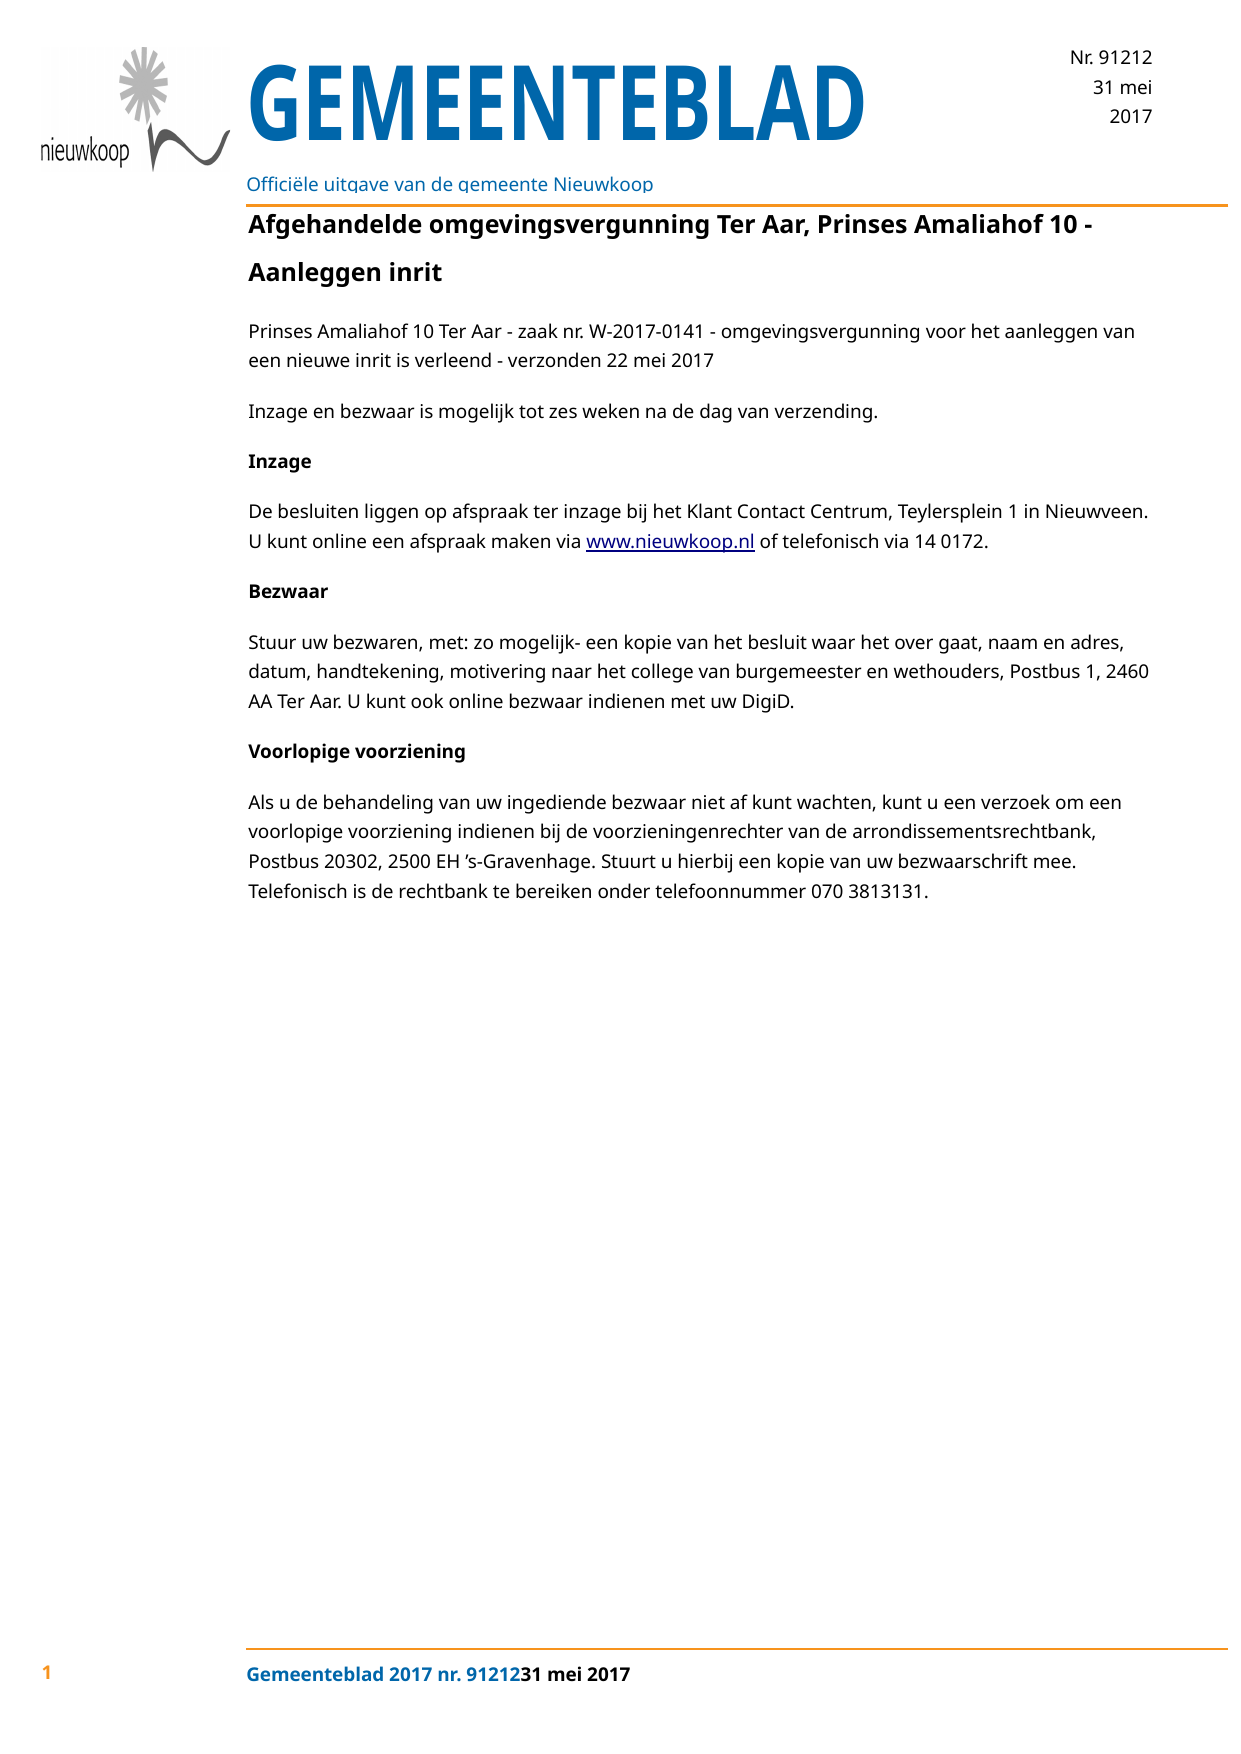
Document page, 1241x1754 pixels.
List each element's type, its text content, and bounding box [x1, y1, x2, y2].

text Als u de behandeling van uw ingediende bezwaar niet af kunt wachten, kunt u een verzoek om een voorlopige voorziening indienen bij de voorzieningenrechter van de arrondissementsrechtbank, Postbus 20302, 2500 EH ’s-Gravenhage. Stuurt u hierbij een kopie van uw bezwaarschrift mee. Telefonisch is de rechtbank te bereiken onder telefoonnummer 070 3813131. [248, 789, 1152, 904]
text Voorlopige voorziening [248, 739, 1152, 764]
text Inzage [248, 448, 1152, 474]
picture [41, 47, 231, 172]
text Afgehandelde omgevingsvergunning Ter Aar, Prinses Amaliahof 10 - Aanleggen inrit [248, 207, 1152, 288]
text Prinses Amaliahof 10 Ter Aar - zaak nr. W-2017-0141 - omgevingsvergunning voor het aanleggen van een nieuwe inrit is verleend - verzonden 22 mei 2017 [248, 318, 1152, 373]
text Bezwaar [248, 579, 1152, 604]
text Stuur uw bezwaren, met: zo mogelijk- een kopie van het besluit waar het over gaat, naam en adres, datum, handtekening, motivering naar het college van burgemeester en wethouders, Postbus 1, 2460 AA Ter Aar. U kunt ook online bezwaar indienen met uw DigiD. [248, 629, 1152, 714]
text De besluiten liggen op afspraak ter inzage bij het Klant Contact Centrum, Teylersplein 1 in Nieuwveen. U kunt online een afspraak maken via www.nieuwkoop.nl of telefonisch via 14 0172. [248, 499, 1152, 554]
text Inzage en bezwaar is mogelijk tot zes weken na de dag van verzending. [248, 398, 1152, 424]
